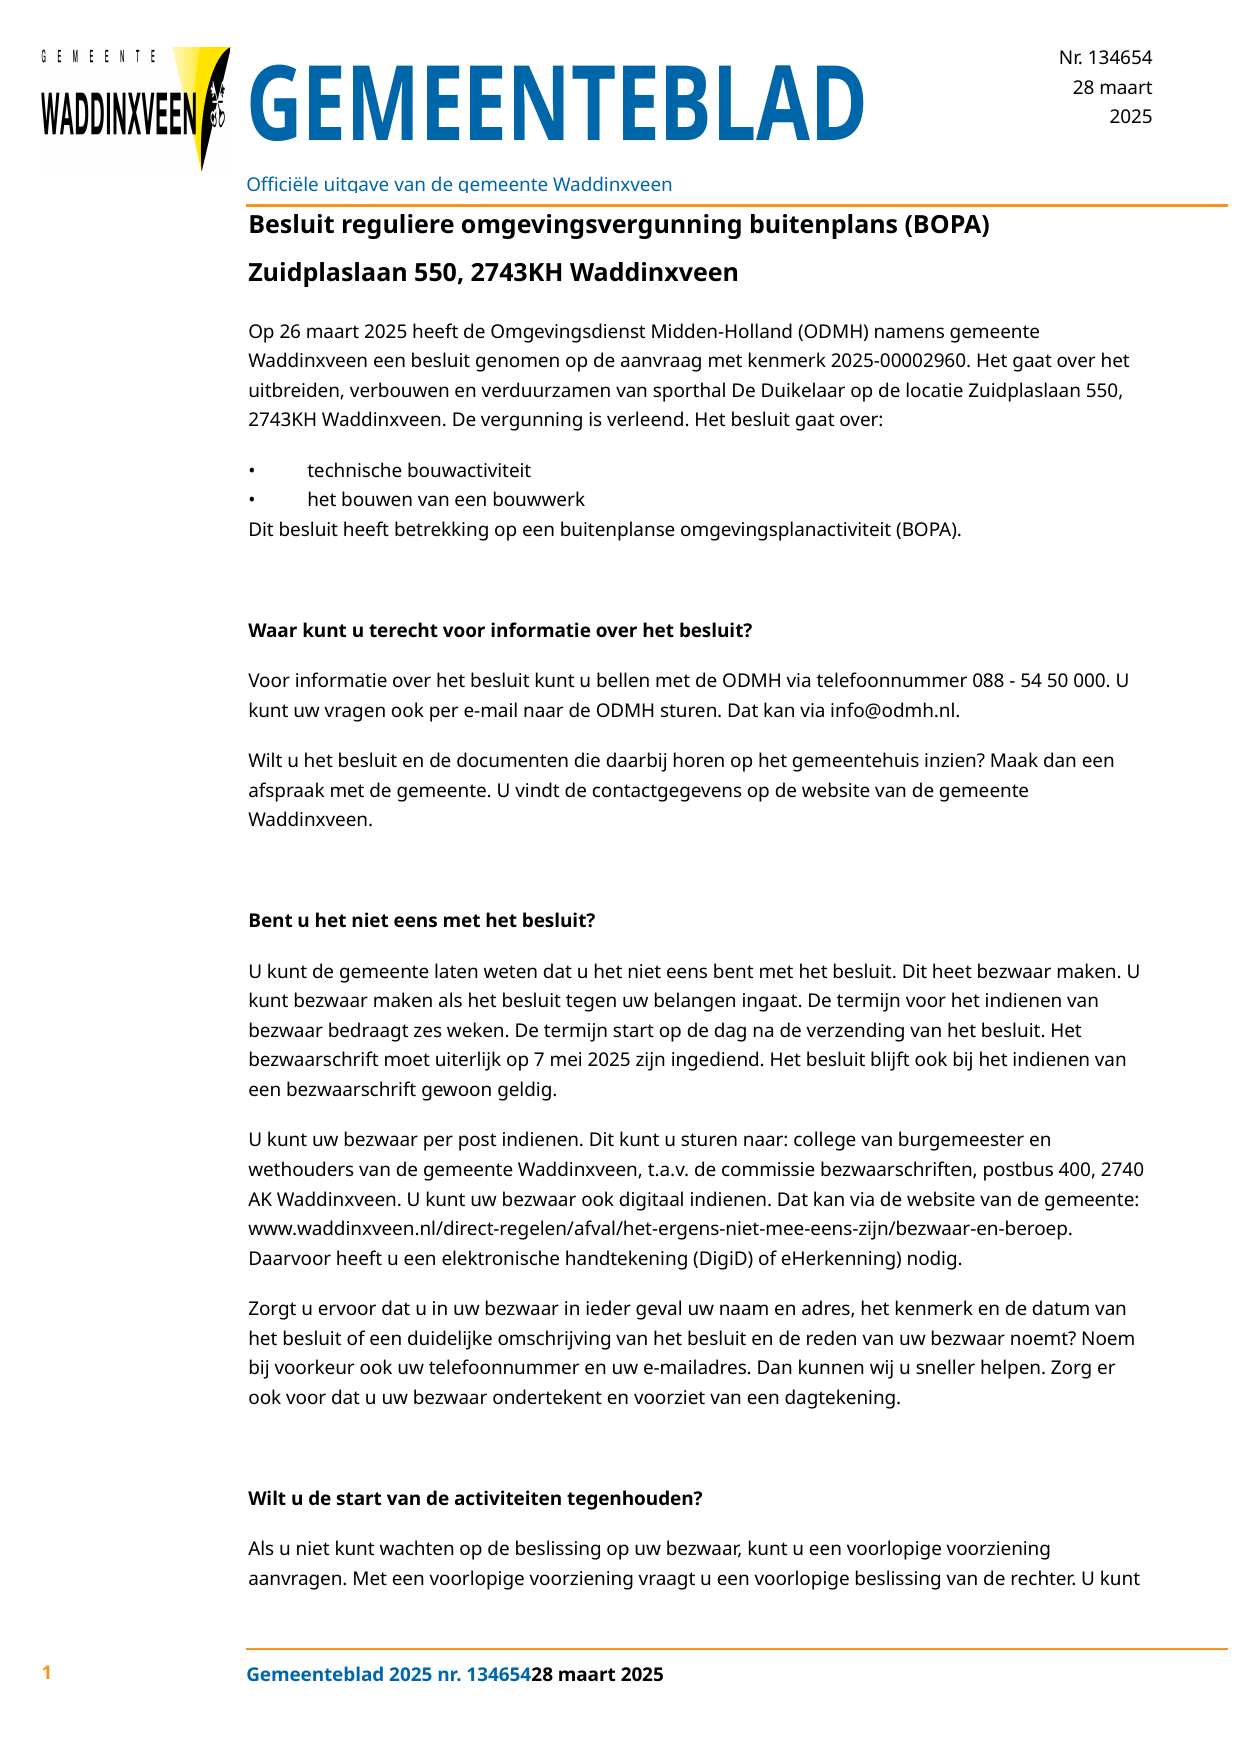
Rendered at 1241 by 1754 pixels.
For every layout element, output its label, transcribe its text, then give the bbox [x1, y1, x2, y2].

list het bouwen van een bouwwerk [248, 487, 1152, 512]
text Als u niet kunt wachten op de beslissing op uw bezwaar, kunt u een voorlopige voorziening aanvragen. Met een voorlopige voorziening vraagt u een voorlopige beslissing van de rechter. U kunt [248, 1535, 1152, 1591]
text Wilt u de start van de activiteiten tegenhouden? [248, 1485, 1152, 1511]
text Wilt u het besluit en de documenten die daarbij horen op het gemeentehuis inzien? Maak dan een afspraak met de gemeente. U vindt de contactgegevens op de website van de gemeente Waddinxveen. [248, 747, 1152, 832]
text Bent u het niet eens met het besluit? [248, 907, 1152, 933]
text U kunt de gemeente laten weten dat u het niet eens bent met het besluit. Dit heet bezwaar maken. U kunt bezwaar maken als het besluit tegen uw belangen ingaat. De termijn voor het indienen van bezwaar bedraagt zes weken. De termijn start op de dag na de verzending van het besluit. Het bezwaarschrift moet uiterlijk op 7 mei 2025 zijn ingediend. Het besluit blijft ook bij het indienen van een bezwaarschrift gewoon geldig. [248, 958, 1152, 1102]
text Besluit reguliere omgevingsvergunning buitenplans (BOPA) Zuidplaslaan 550, 2743KH Waddinxveen [248, 207, 1152, 288]
text Voor informatie over het besluit kunt u bellen met de ODMH via telefoonnummer 088 - 54 50 000. U kunt uw vragen ook per e-mail naar de ODMH sturen. Dat kan via info@odmh.nl. [248, 667, 1152, 723]
picture [41, 47, 231, 172]
text Zorgt u ervoor dat u in uw bezwaar in ieder geval uw naam en adres, het kenmerk en de datum van het besluit of een duidelijke omschrijving van het besluit en de reden van uw bezwaar noemt? Noem bij voorkeur ook uw telefoonnummer en uw e-mailadres. Dan kunnen wij u sneller helpen. Zorg er ook voor dat u uw bezwaar ondertekent en voorziet van een dagtekening. [248, 1295, 1152, 1410]
text Op 26 maart 2025 heeft de Omgevingsdienst Midden-Holland (ODMH) namens gemeente Waddinxveen een besluit genomen op de aanvraag met kenmerk 2025-00002960. Het gaat over het uitbreiden, verbouwen en verduurzamen van sporthal De Duikelaar op de locatie Zuidplaslaan 550, 2743KH Waddinxveen. De vergunning is verleend. Het besluit gaat over: [248, 318, 1152, 432]
text Waar kunt u terecht voor informatie over het besluit? [248, 617, 1152, 643]
list technische bouwactiviteit [248, 457, 1152, 483]
text Dit besluit heeft betrekking op een buitenplanse omgevingsplanactiviteit (BOPA). [248, 516, 1152, 542]
text U kunt uw bezwaar per post indienen. Dit kunt u sturen naar: college van burgemeester en wethouders van de gemeente Waddinxveen, t.a.v. de commissie bezwaarschriften, postbus 400, 2740 AK Waddinxveen. U kunt uw bezwaar ook digitaal indienen. Dat kan via de website van de gemeente: www.waddinxveen.nl/direct-regelen/afval/het-ergens-niet-mee-eens-zijn/bezwaar-en-beroep. Daarvoor heeft u een elektronische handtekening (DigiD) of eHerkenning) nodig. [248, 1127, 1152, 1271]
